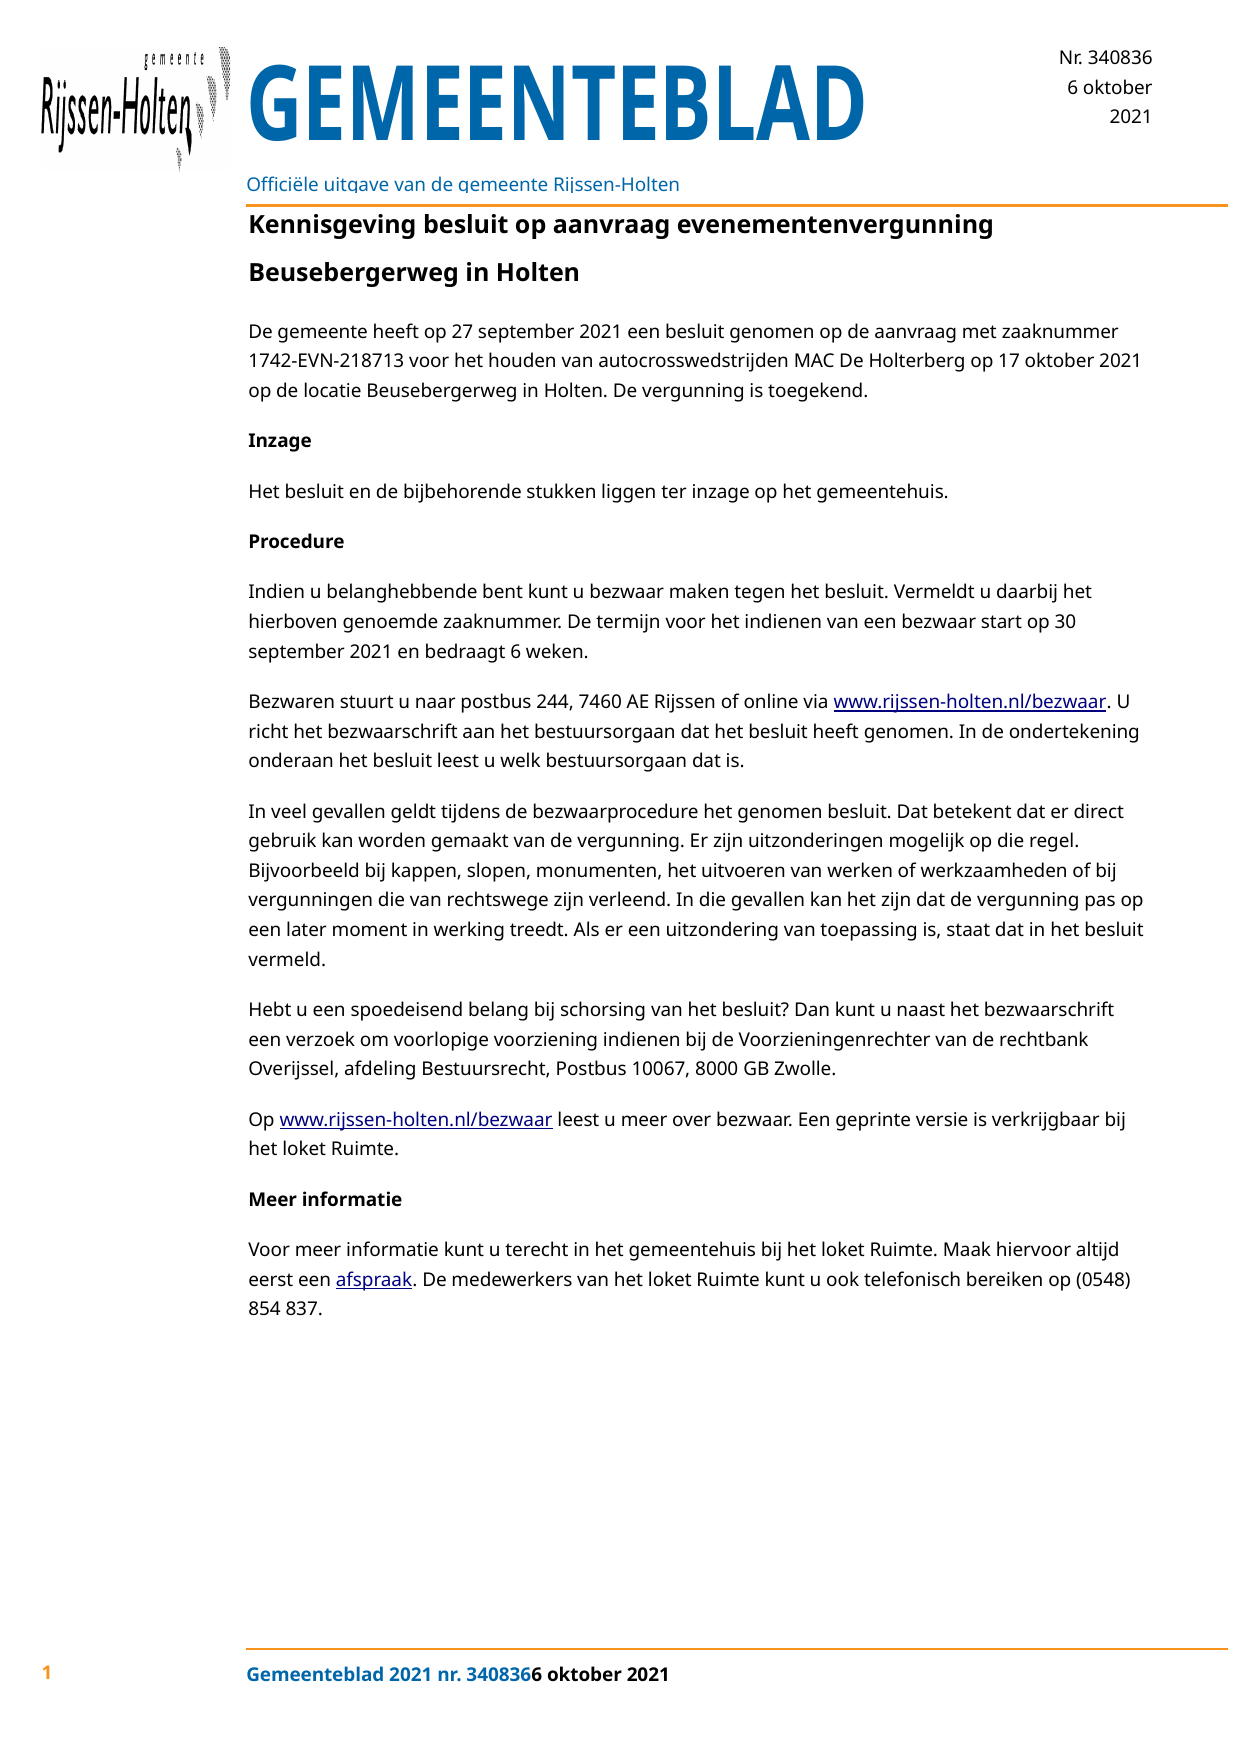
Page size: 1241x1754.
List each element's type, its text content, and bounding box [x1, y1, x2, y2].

text Indien u belanghebbende bent kunt u bezwaar maken tegen het besluit. Vermeldt u daarbij het hierboven genoemde zaaknummer. De termijn voor het indienen van een bezwaar start op 30 september 2021 en bedraagt 6 weken. [248, 579, 1152, 664]
text In veel gevallen geldt tijdens de bezwaarprocedure het genomen besluit. Dat betekent dat er direct gebruik kan worden gemaakt van de vergunning. Er zijn uitzonderingen mogelijk op die regel. Bijvoorbeeld bij kappen, slopen, monumenten, het uitvoeren van werken of werkzaamheden of bij vergunningen die van rechtswege zijn verleend. In die gevallen kan het zijn dat de vergunning pas op een later moment in werking treedt. Als er een uitzondering van toepassing is, staat dat in het besluit vermeld. [248, 798, 1152, 972]
text Bezwaren stuurt u naar postbus 244, 7460 AE Rijssen of online via www.rijssen-holten.nl/bezwaar. U richt het bezwaarschrift aan het bestuursorgaan dat het besluit heeft genomen. In de ondertekening onderaan het besluit leest u welk bestuursorgaan dat is. [248, 688, 1152, 773]
text Het besluit en de bijbehorende stukken liggen ter inzage op het gemeentehuis. [248, 478, 1152, 504]
text Inzage [248, 427, 1152, 453]
text Kennisgeving besluit op aanvraag evenementenvergunning Beusebergerweg in Holten [248, 207, 1152, 288]
text Op www.rijssen-holten.nl/bezwaar leest u meer over bezwaar. Een geprinte versie is verkrijgbaar bij het loket Ruimte. [248, 1106, 1152, 1161]
text Hebt u een spoedeisend belang bij schorsing van het besluit? Dan kunt u naast het bezwaarschrift een verzoek om voorlopige voorziening indienen bij de Voorzieningenrechter van de rechtbank Overijssel, afdeling Bestuursrecht, Postbus 10067, 8000 GB Zwolle. [248, 996, 1152, 1081]
text Procedure [248, 528, 1152, 554]
text De gemeente heeft op 27 september 2021 een besluit genomen op de aanvraag met zaaknummer 1742-EVN-218713 voor het houden van autocrosswedstrijden MAC De Holterberg op 17 oktober 2021 op de locatie Beusebergerweg in Holten. De vergunning is toegekend. [248, 318, 1152, 403]
text Meer informatie [248, 1186, 1152, 1212]
text Voor meer informatie kunt u terecht in het gemeentehuis bij het loket Ruimte. Maak hiervoor altijd eerst een afspraak. De medewerkers van het loket Ruimte kunt u ook telefonisch bereiken op (0548) 854 837. [248, 1236, 1152, 1321]
picture [41, 47, 231, 172]
